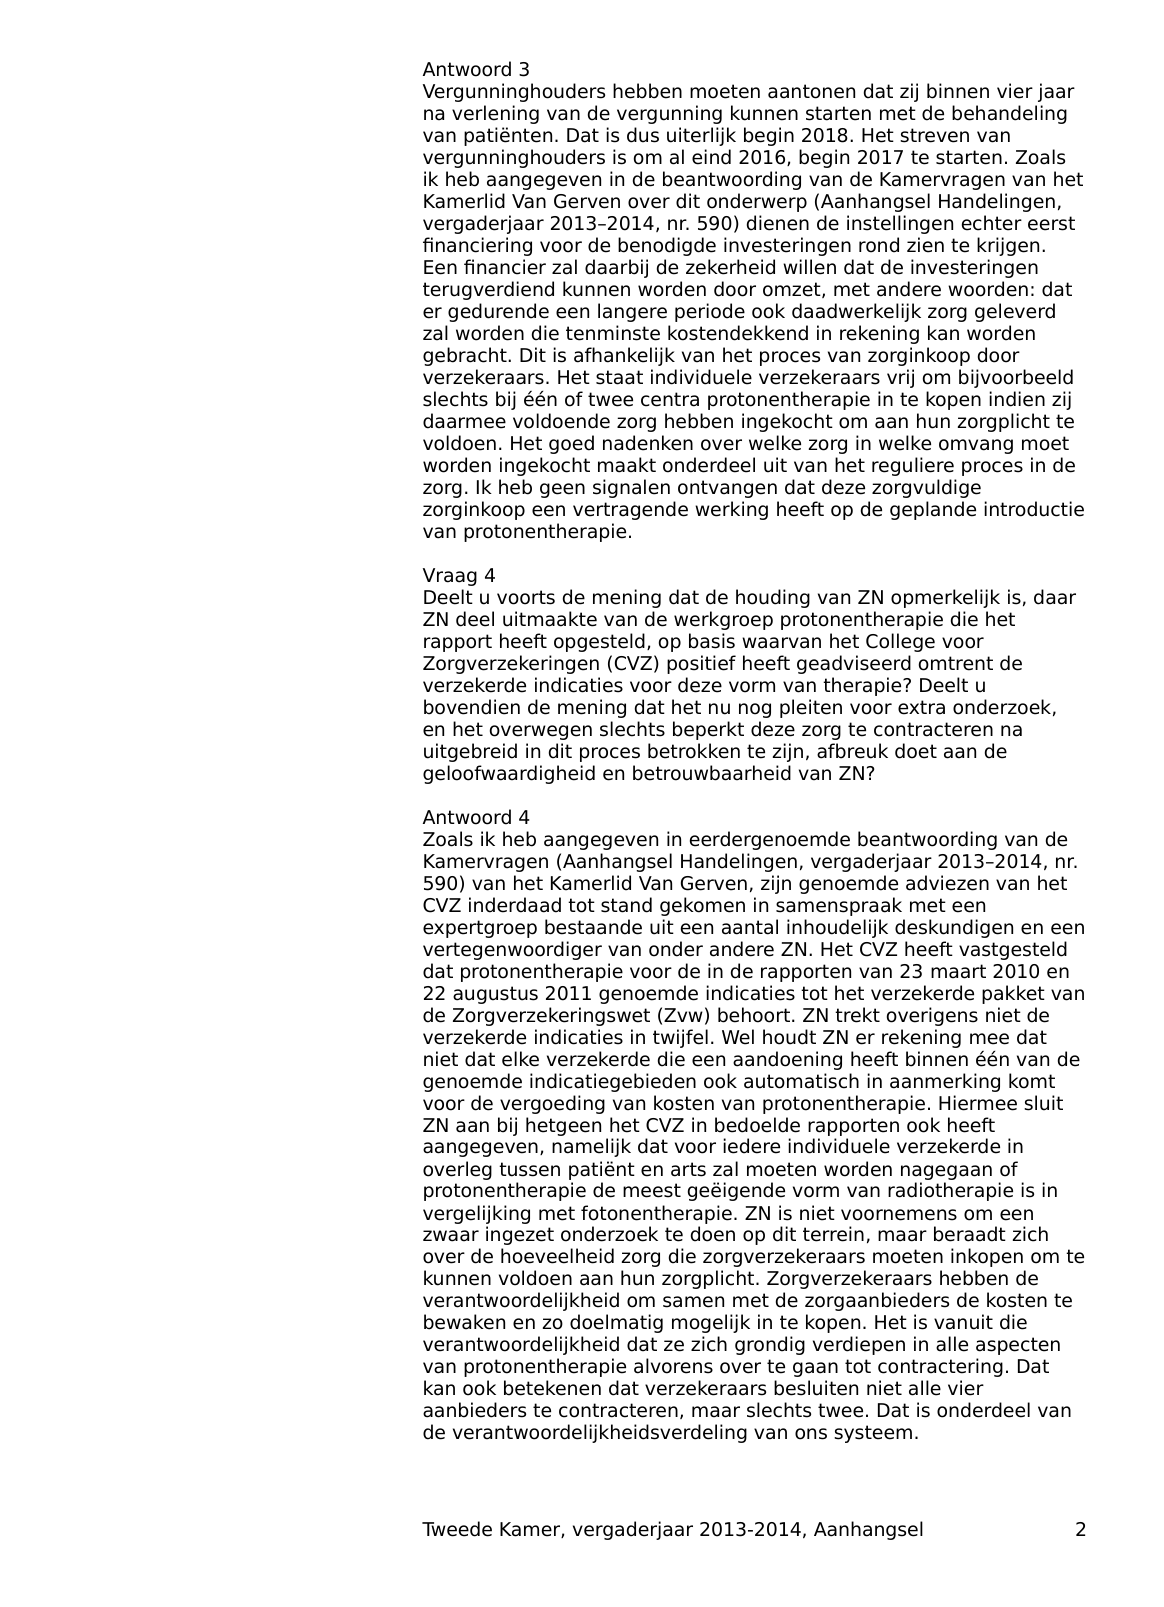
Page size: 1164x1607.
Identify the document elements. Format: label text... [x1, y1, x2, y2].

text Zoals ik heb aangegeven in eerdergenoemde beantwoording van de Kamervragen (Aanhangsel Handelingen, vergaderjaar 2013–2014, nr. 590) van het Kamerlid Van Gerven, zijn genoemde adviezen van het CVZ inderdaad tot stand gekomen in samenspraak met een expertgroep bestaande uit een aantal inhoudelijk deskundigen en een vertegenwoordiger van onder andere ZN. Het CVZ heeft vastgesteld dat protonentherapie voor de in de rapporten van 23 maart 2010 en 22 augustus 2011 genoemde indicaties tot het verzekerde pakket van de Zorgverzekeringswet (Zvw) behoort. ZN trekt overigens niet de verzekerde indicaties in twijfel. Wel houdt ZN er rekening mee dat niet dat elke verzekerde die een aandoening heeft binnen één van de genoemde indicatiegebieden ook automatisch in aanmerking komt voor de vergoeding van kosten van protonentherapie. Hiermee sluit ZN aan bij hetgeen het CVZ in bedoelde rapporten ook heeft aangegeven, namelijk dat voor iedere individuele verzekerde in overleg tussen patiënt en arts zal moeten worden nagegaan of protonentherapie de meest geëigende vorm van radiotherapie is in vergelijking met fotonentherapie. ZN is niet voornemens om een zwaar ingezet onderzoek te doen op dit terrein, maar beraadt zich over de hoeveelheid zorg die zorgverzekeraars moeten inkopen om te kunnen voldoen aan hun zorgplicht. Zorgverzekeraars hebben de verantwoordelijkheid om samen met de zorgaanbieders de kosten te bewaken en zo doelmatig mogelijk in te kopen. Het is vanuit die verantwoordelijkheid dat ze zich grondig verdiepen in alle aspecten van protonentherapie alvorens over te gaan tot contractering. Dat kan ook betekenen dat verzekeraars besluiten niet alle vier aanbieders te contracteren, maar slechts twee. Dat is onderdeel van de verantwoordelijkheidsverdeling van ons systeem. [422, 829, 1087, 1444]
text Antwoord 3 [422, 59, 1087, 81]
text Vergunninghouders hebben moeten aantonen dat zij binnen vier jaar na verlening van de vergunning kunnen starten met de behandeling van patiënten. Dat is dus uiterlijk begin 2018. Het streven van vergunninghouders is om al eind 2016, begin 2017 te starten. Zoals ik heb aangegeven in de beantwoording van de Kamervragen van het Kamerlid Van Gerven over dit onderwerp (Aanhangsel Handelingen, vergaderjaar 2013–2014, nr. 590) dienen de instellingen echter eerst financiering voor de benodigde investeringen rond zien te krijgen. Een financier zal daarbij de zekerheid willen dat de investeringen terugverdiend kunnen worden door omzet, met andere woorden: dat er gedurende een langere periode ook daadwerkelijk zorg geleverd zal worden die tenminste kostendekkend in rekening kan worden gebracht. Dit is afhankelijk van het proces van zorginkoop door verzekeraars. Het staat individuele verzekeraars vrij om bijvoorbeeld slechts bij één of twee centra protonentherapie in te kopen indien zij daarmee voldoende zorg hebben ingekocht om aan hun zorgplicht te voldoen. Het goed nadenken over welke zorg in welke omvang moet worden ingekocht maakt onderdeel uit van het reguliere proces in de zorg. Ik heb geen signalen ontvangen dat deze zorgvuldige zorginkoop een vertragende werking heeft op de geplande introductie van protonentherapie. [422, 81, 1087, 543]
text Vraag 4 [422, 565, 1087, 587]
text Deelt u voorts de mening dat de houding van ZN opmerkelijk is, daar ZN deel uitmaakte van de werkgroep protonentherapie die het rapport heeft opgesteld, op basis waarvan het College voor Zorgverzekeringen (CVZ) positief heeft geadviseerd omtrent de verzekerde indicaties voor deze vorm van therapie? Deelt u bovendien de mening dat het nu nog pleiten voor extra onderzoek, en het overwegen slechts beperkt deze zorg te contracteren na uitgebreid in dit proces betrokken te zijn, afbreuk doet aan de geloofwaardigheid en betrouwbaarheid van ZN? [422, 587, 1087, 784]
text Antwoord 4 [422, 807, 1087, 829]
